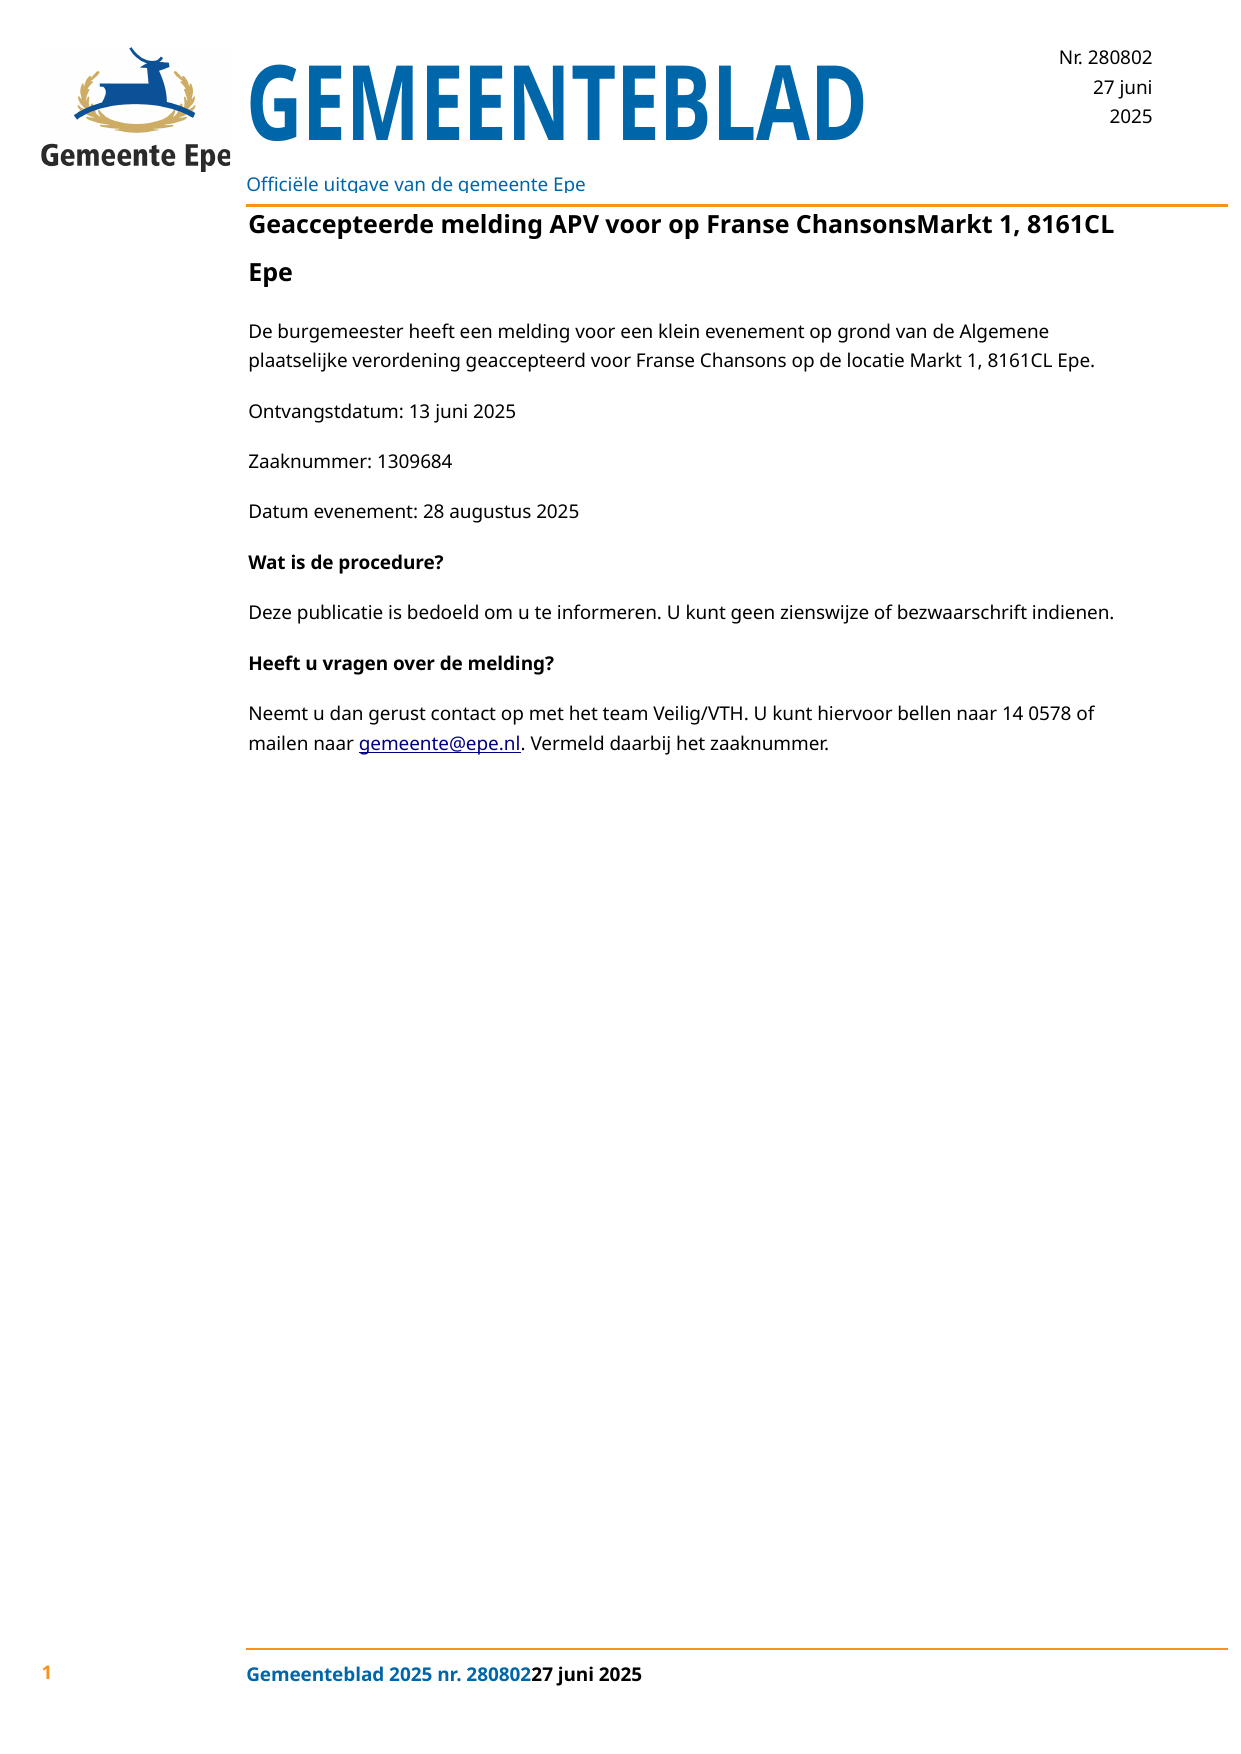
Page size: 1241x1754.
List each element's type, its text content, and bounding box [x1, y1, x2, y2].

text Heeft u vragen over de melding? [248, 650, 1152, 676]
text Geaccepteerde melding APV voor op Franse ChansonsMarkt 1, 8161CL Epe [248, 207, 1152, 288]
text Deze publicatie is bedoeld om u te informeren. U kunt geen zienswijze of bezwaarschrift indienen. [248, 599, 1152, 625]
picture [41, 47, 231, 172]
text Datum evenement: 28 augustus 2025 [248, 499, 1152, 524]
text Ontvangstdatum: 13 juni 2025 [248, 398, 1152, 424]
text Zaaknummer: 1309684 [248, 448, 1152, 474]
text Wat is de procedure? [248, 549, 1152, 575]
text Neemt u dan gerust contact op met het team Veilig/VTH. U kunt hiervoor bellen naar 14 0578 of mailen naar gemeente@epe.nl. Vermeld daarbij het zaaknummer. [248, 700, 1152, 756]
text De burgemeester heeft een melding voor een klein evenement op grond van de Algemene plaatselijke verordening geaccepteerd voor Franse Chansons op de locatie Markt 1, 8161CL Epe. [248, 318, 1152, 373]
